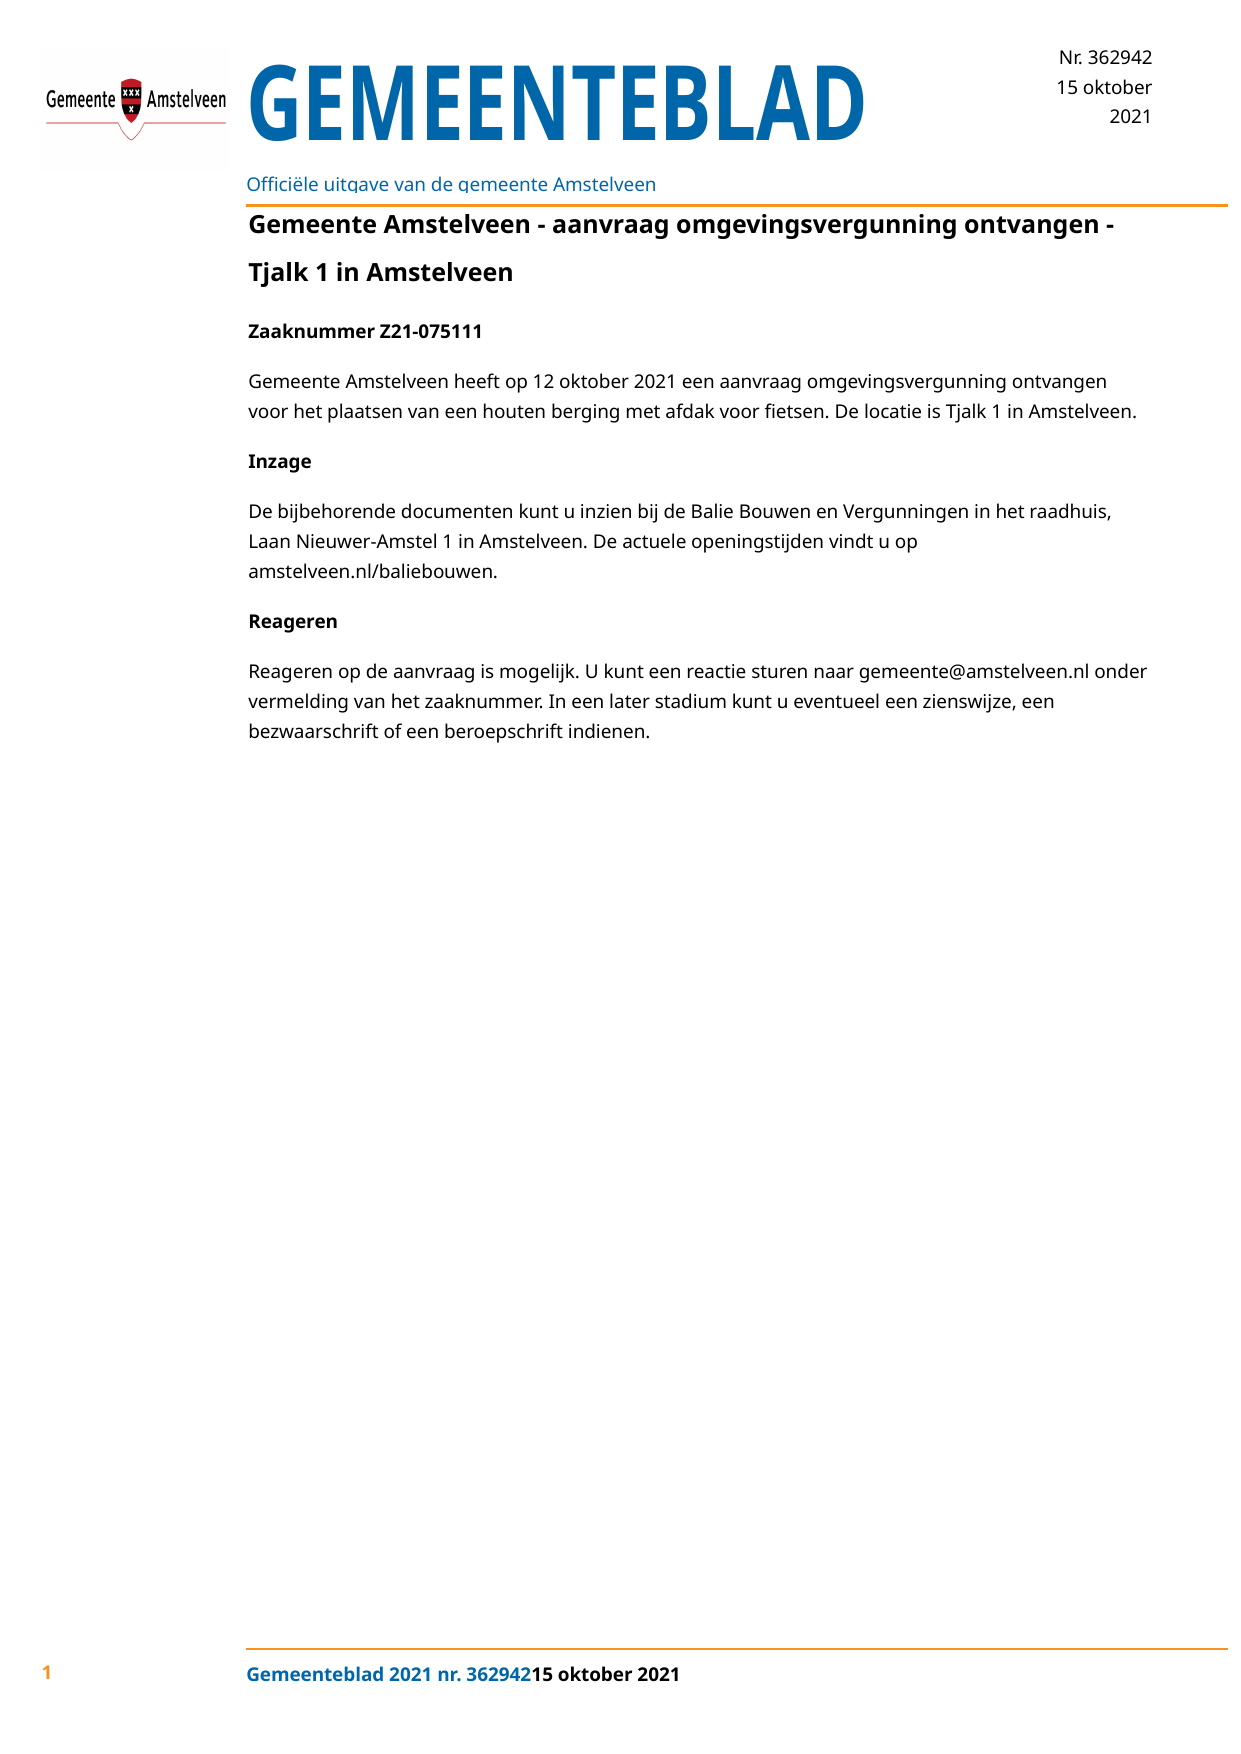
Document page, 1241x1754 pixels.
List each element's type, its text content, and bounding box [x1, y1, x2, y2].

text De bijbehorende documenten kunt u inzien bij de Balie Bouwen en Vergunningen in het raadhuis, Laan Nieuwer-Amstel 1 in Amstelveen. De actuele openingstijden vindt u op amstelveen.nl/baliebouwen. [248, 499, 1152, 584]
text Gemeente Amstelveen heeft op 12 oktober 2021 een aanvraag omgevingsvergunning ontvangen voor het plaatsen van een houten berging met afdak voor fietsen. De locatie is Tjalk 1 in Amstelveen. [248, 368, 1152, 424]
text Inzage [248, 448, 1152, 474]
text Reageren [248, 608, 1152, 634]
picture [41, 47, 231, 172]
text Gemeente Amstelveen - aanvraag omgevingsvergunning ontvangen - Tjalk 1 in Amstelveen [248, 207, 1152, 288]
text Reageren op de aanvraag is mogelijk. U kunt een reactie sturen naar gemeente@amstelveen.nl onder vermelding van het zaaknummer. In een later stadium kunt u eventueel een zienswijze, een bezwaarschrift of een beroepschrift indienen. [248, 659, 1152, 744]
text Zaaknummer Z21-075111 [248, 318, 1152, 344]
